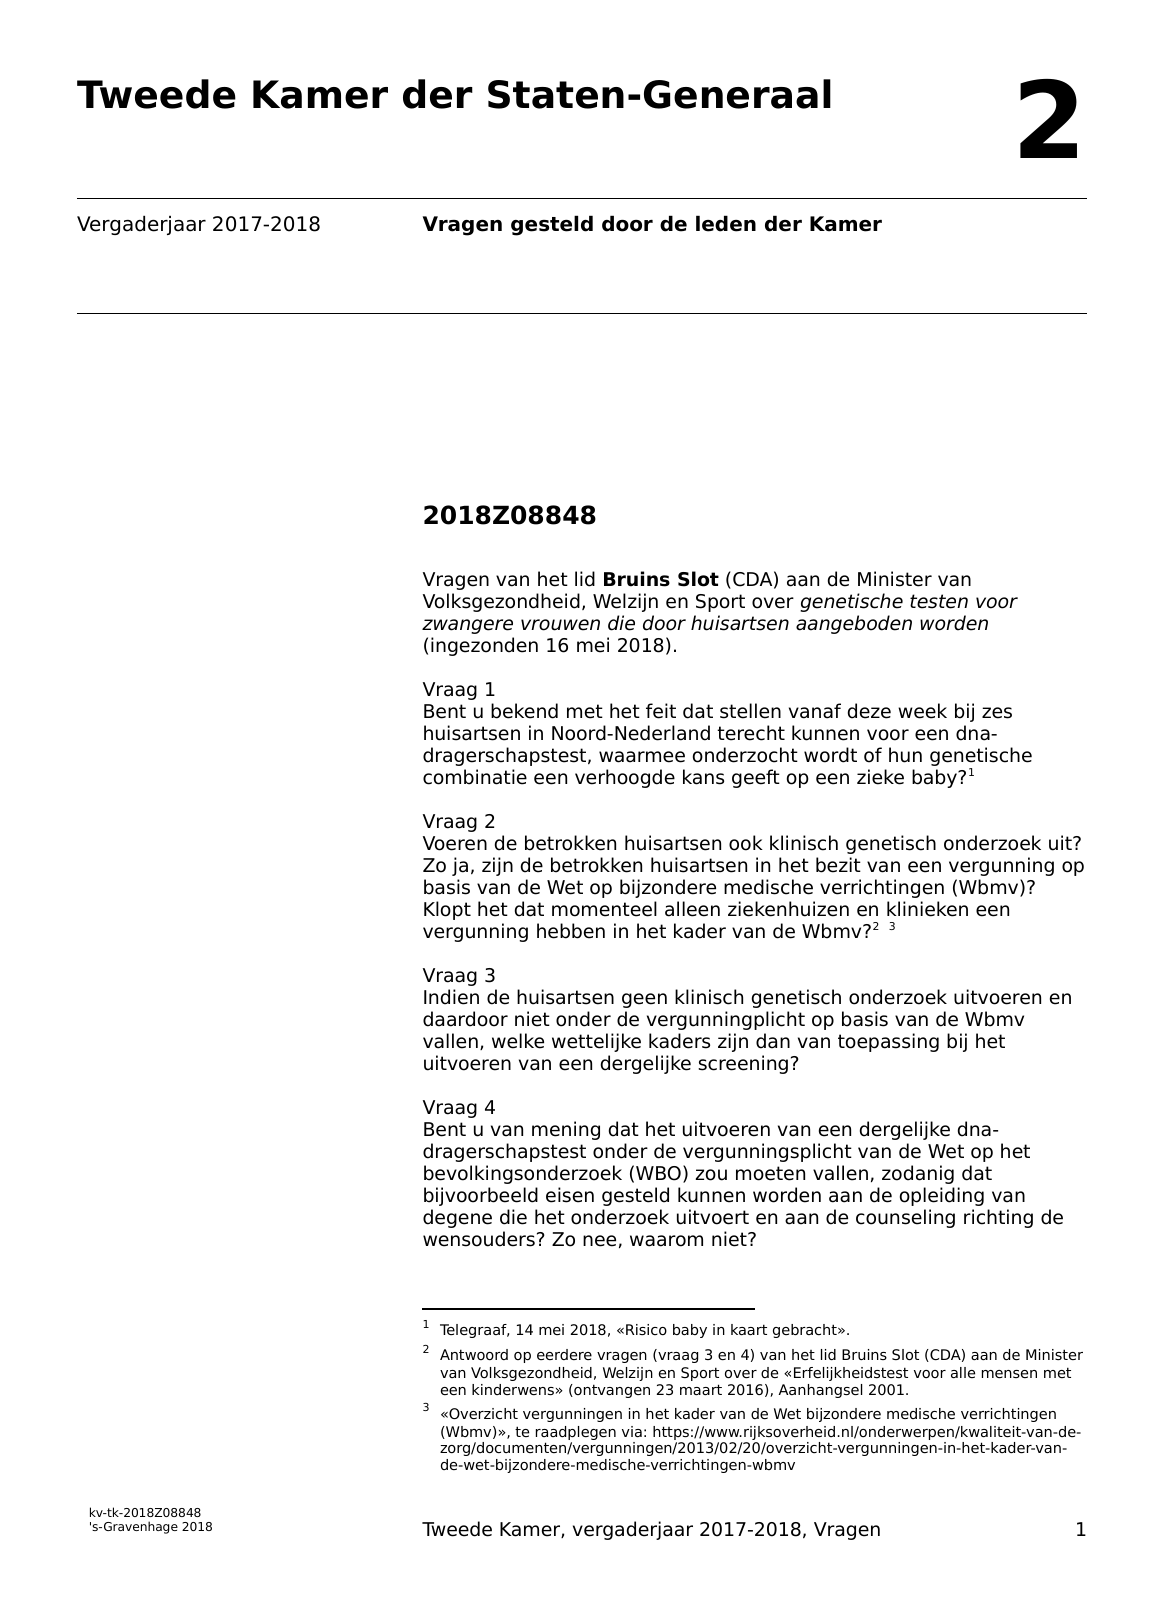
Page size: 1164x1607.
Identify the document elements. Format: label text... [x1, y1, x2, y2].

text Telegraaf, 14 mei 2018, «Risico baby in kaart gebracht». [422, 1318, 1087, 1340]
text «Overzicht vergunningen in het kader van de Wet bijzondere medische verrichtingen (Wbmv)», te raadplegen via: https://www.rijksoverheid.nl/onderwerpen/kwaliteit-van-de-zorg/documenten/vergunningen/2013/02/20/overzicht-vergunningen-in-het-kader-van-de-wet-bijzondere-medische-verrichtingen-wbmv [422, 1402, 1087, 1474]
text 's-Gravenhage 2018 [88, 1520, 323, 1534]
text Antwoord op eerdere vragen (vraag 3 en 4) van het lid Bruins Slot (CDA) aan de Minister van Volksgezondheid, Welzijn en Sport over de «Erfelijkheidstest voor alle mensen met een kinderwens» (ontvangen 23 maart 2016), Aanhangsel 2001. [422, 1343, 1087, 1399]
text Indien de huisartsen geen klinisch genetisch onderzoek uitvoeren en daardoor niet onder de vergunningplicht op basis van de Wbmv vallen, welke wettelijke kaders zijn dan van toepassing bij het uitvoeren van een dergelijke screening? [422, 987, 1087, 1075]
text Bent u van mening dat het uitvoeren van een dergelijke dna-dragerschapstest onder de vergunningsplicht van de Wet op het bevolkingsonderzoek (WBO) zou moeten vallen, zodanig dat bijvoorbeeld eisen gesteld kunnen worden aan de opleiding van degene die het onderzoek uitvoert en aan de counseling richting de wensouders? Zo nee, waarom niet? [422, 1119, 1087, 1251]
text kv-tk-2018Z08848 [88, 1506, 323, 1520]
table_header Tweede Kamer der Staten-Generaal [77, 59, 886, 198]
text Vraag 4 [422, 1097, 1087, 1119]
text Vraag 3 [422, 965, 1087, 987]
text Vraag 2 [422, 811, 1087, 833]
text Voeren de betrokken huisartsen ook klinisch genetisch onderzoek uit? Zo ja, zijn de betrokken huisartsen in het bezit van een vergunning op basis van de Wet op bijzondere medische verrichtingen (Wbmv)? Klopt het dat momenteel alleen ziekenhuizen en klinieken een vergunning hebben in het kader van de Wbmv? [422, 833, 1087, 943]
text Bent u bekend met het feit dat stellen vanaf deze week bij zes huisartsen in Noord-Nederland terecht kunnen voor een dna-dragerschapstest, waarmee onderzocht wordt of hun genetische combinatie een verhoogde kans geeft op een zieke baby? [422, 701, 1087, 789]
table_cell Vragen gesteld door de leden der Kamer [422, 199, 1087, 313]
table_cell Vergaderjaar 2017-2018 [77, 199, 422, 313]
text 2018Z08848 [422, 501, 1087, 531]
text Vraag 1 [422, 679, 1087, 701]
table_header 2 [886, 59, 1087, 198]
text Vragen van het lid Bruins Slot (CDA) aan de Minister van Volksgezondheid, Welzijn en Sport over genetische testen voor zwangere vrouwen die door huisartsen aangeboden worden (ingezonden 16 mei 2018). [422, 569, 1087, 657]
